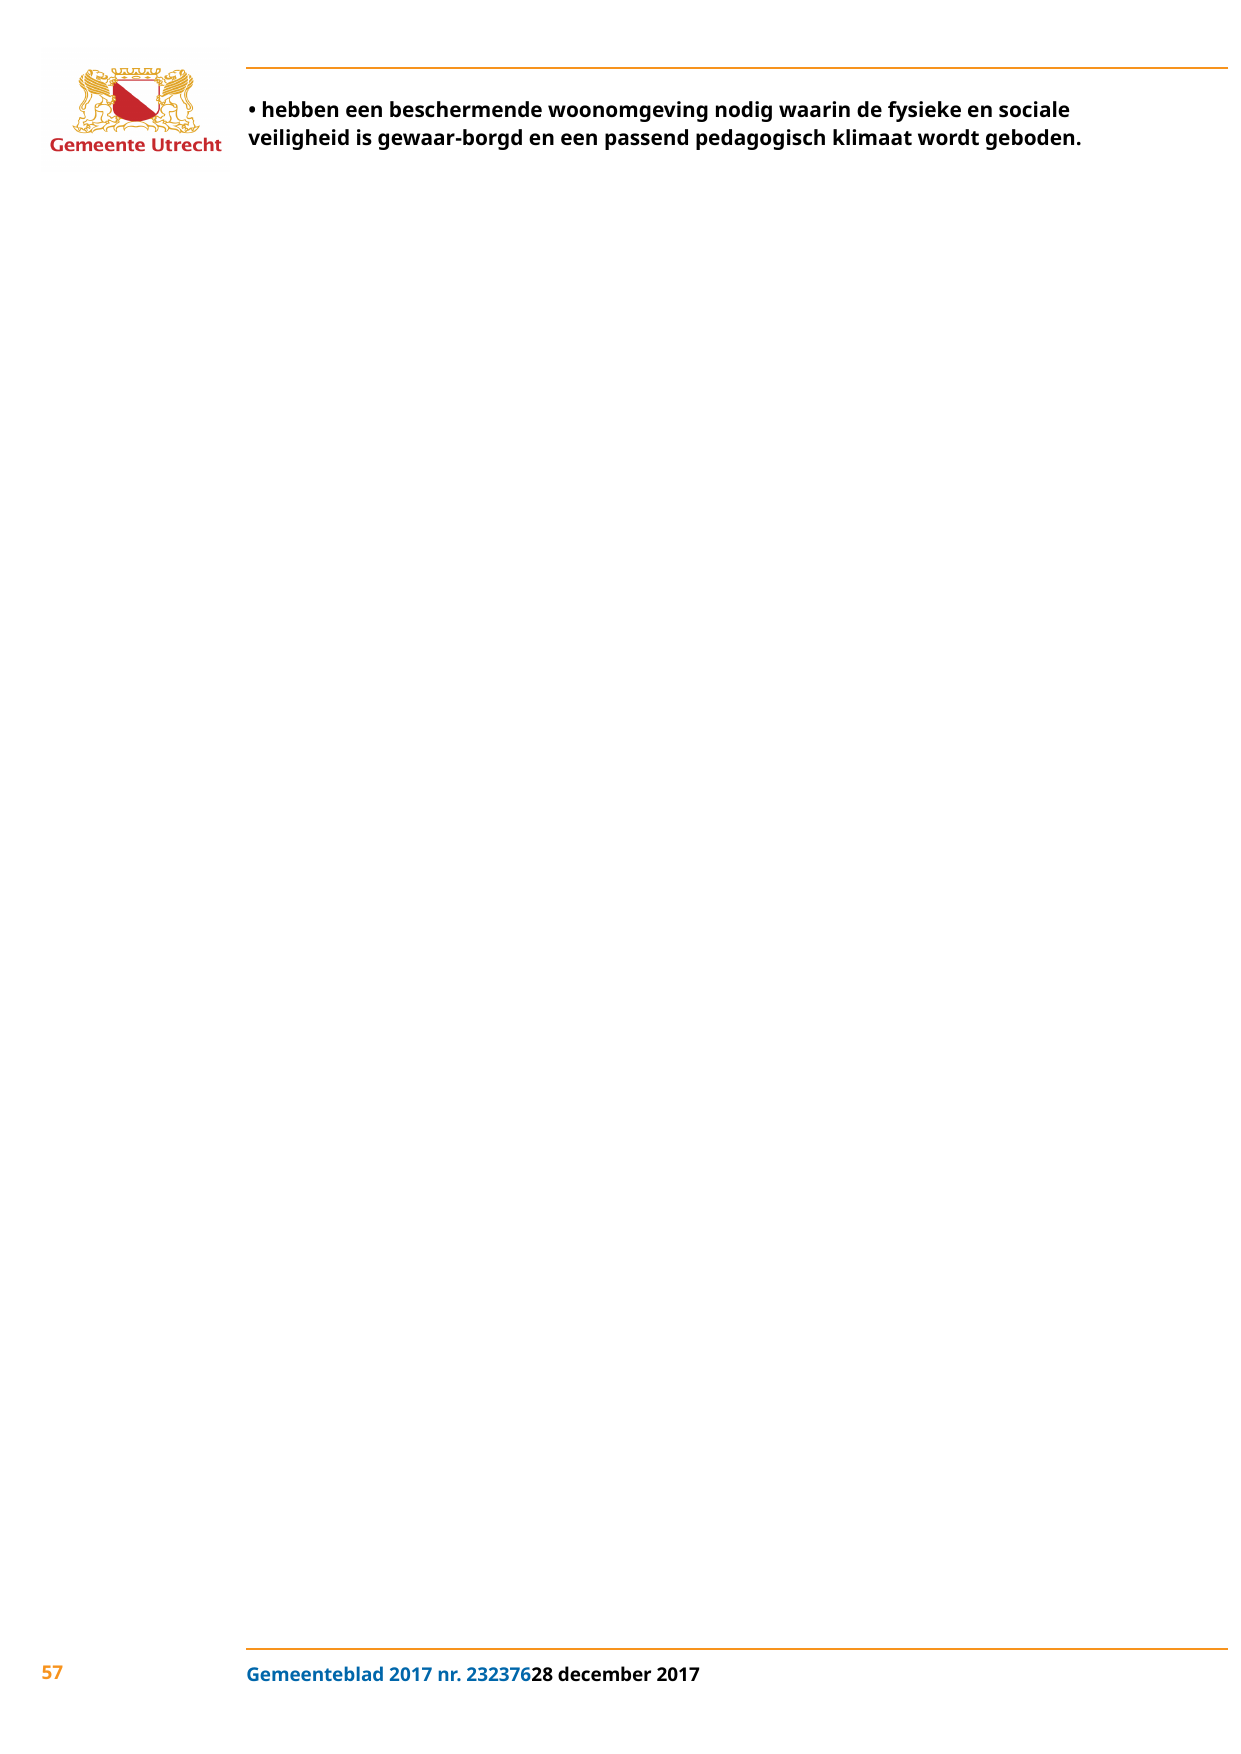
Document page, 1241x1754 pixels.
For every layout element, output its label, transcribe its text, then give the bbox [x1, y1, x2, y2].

picture [41, 47, 231, 172]
text • hebben een beschermende woonomgeving nodig waarin de fysieke en sociale veiligheid is gewaar-borgd en een passend pedagogisch klimaat wordt geboden. [248, 95, 1152, 152]
